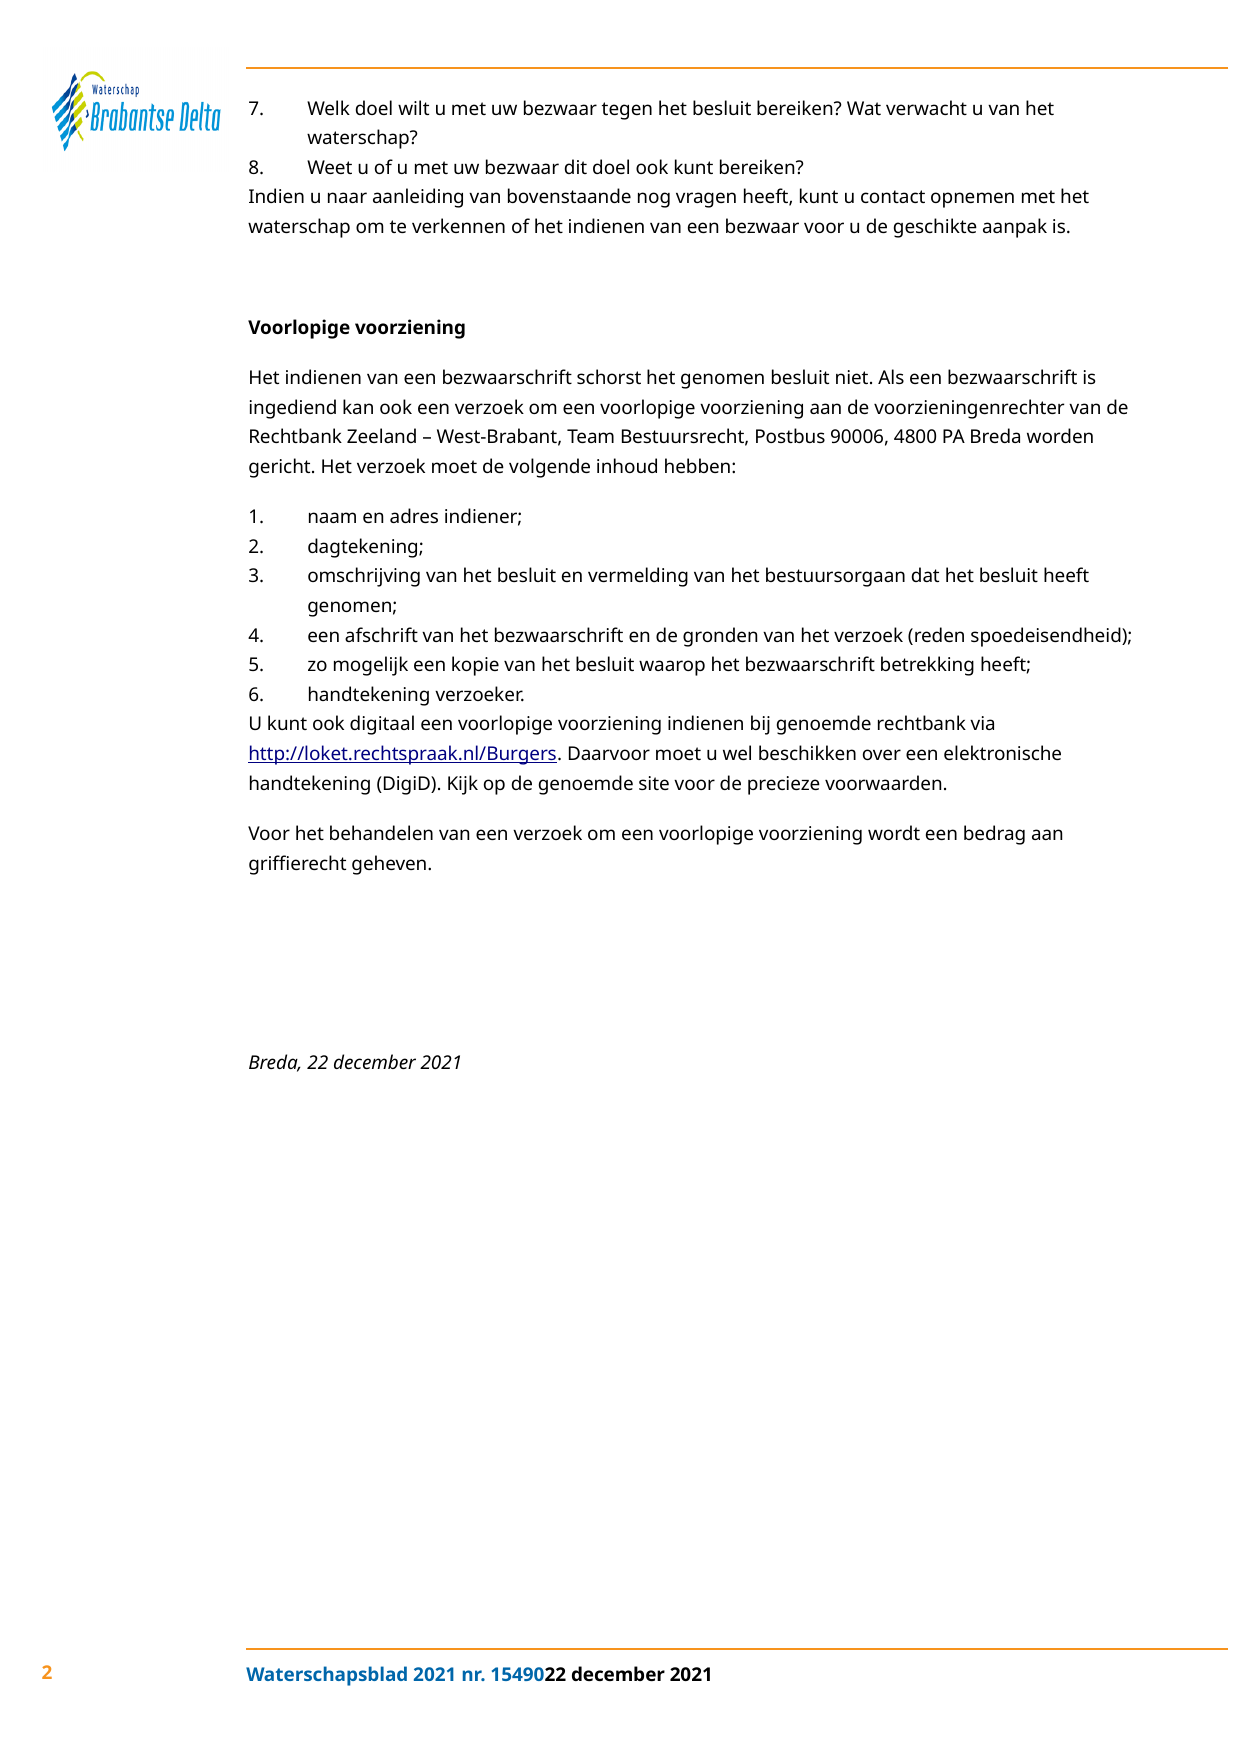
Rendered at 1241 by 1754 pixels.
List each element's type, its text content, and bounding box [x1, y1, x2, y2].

text Breda, 22 december 2021 [248, 1049, 1152, 1074]
list dagtekening; [248, 533, 1152, 559]
list naam en adres indiener; [248, 503, 1152, 529]
picture [41, 47, 231, 172]
text Het indienen van een bezwaarschrift schorst het genomen besluit niet. Als een bezwaarschrift is ingediend kan ook een verzoek om een voorlopige voorziening aan de voorzieningenrechter van de Rechtbank Zeeland – West-Brabant, Team Bestuursrecht, Postbus 90006, 4800 PA Breda worden gericht. Het verzoek moet de volgende inhoud hebben: [248, 364, 1152, 479]
text Indien u naar aanleiding van bovenstaande nog vragen heeft, kunt u contact opnemen met het waterschap om te verkennen of het indienen van een bezwaar voor u de geschikte aanpak is. [248, 183, 1152, 239]
text Voorlopige voorziening [248, 314, 1152, 340]
list Weet u of u met uw bezwaar dit doel ook kunt bereiken? [248, 154, 1152, 180]
text U kunt ook digitaal een voorlopige voorziening indienen bij genoemde rechtbank via http://loket.rechtspraak.nl/Burgers. Daarvoor moet u wel beschikken over een elektronische handtekening (DigiD). Kijk op de genoemde site voor de precieze voorwaarden. [248, 711, 1152, 796]
list Welk doel wilt u met uw bezwaar tegen het besluit bereiken? Wat verwacht u van het waterschap? [248, 95, 1152, 150]
list omschrijving van het besluit en vermelding van het bestuursorgaan dat het besluit heeft genomen; [248, 563, 1152, 618]
list zo mogelijk een kopie van het besluit waarop het bezwaarschrift betrekking heeft; [248, 651, 1152, 677]
text Voor het behandelen van een verzoek om een voorlopige voorziening wordt een bedrag aan griffierecht geheven. [248, 820, 1152, 876]
list een afschrift van het bezwaarschrift en de gronden van het verzoek (reden spoedeisendheid); [248, 622, 1152, 648]
list handtekening verzoeker. [248, 681, 1152, 707]
